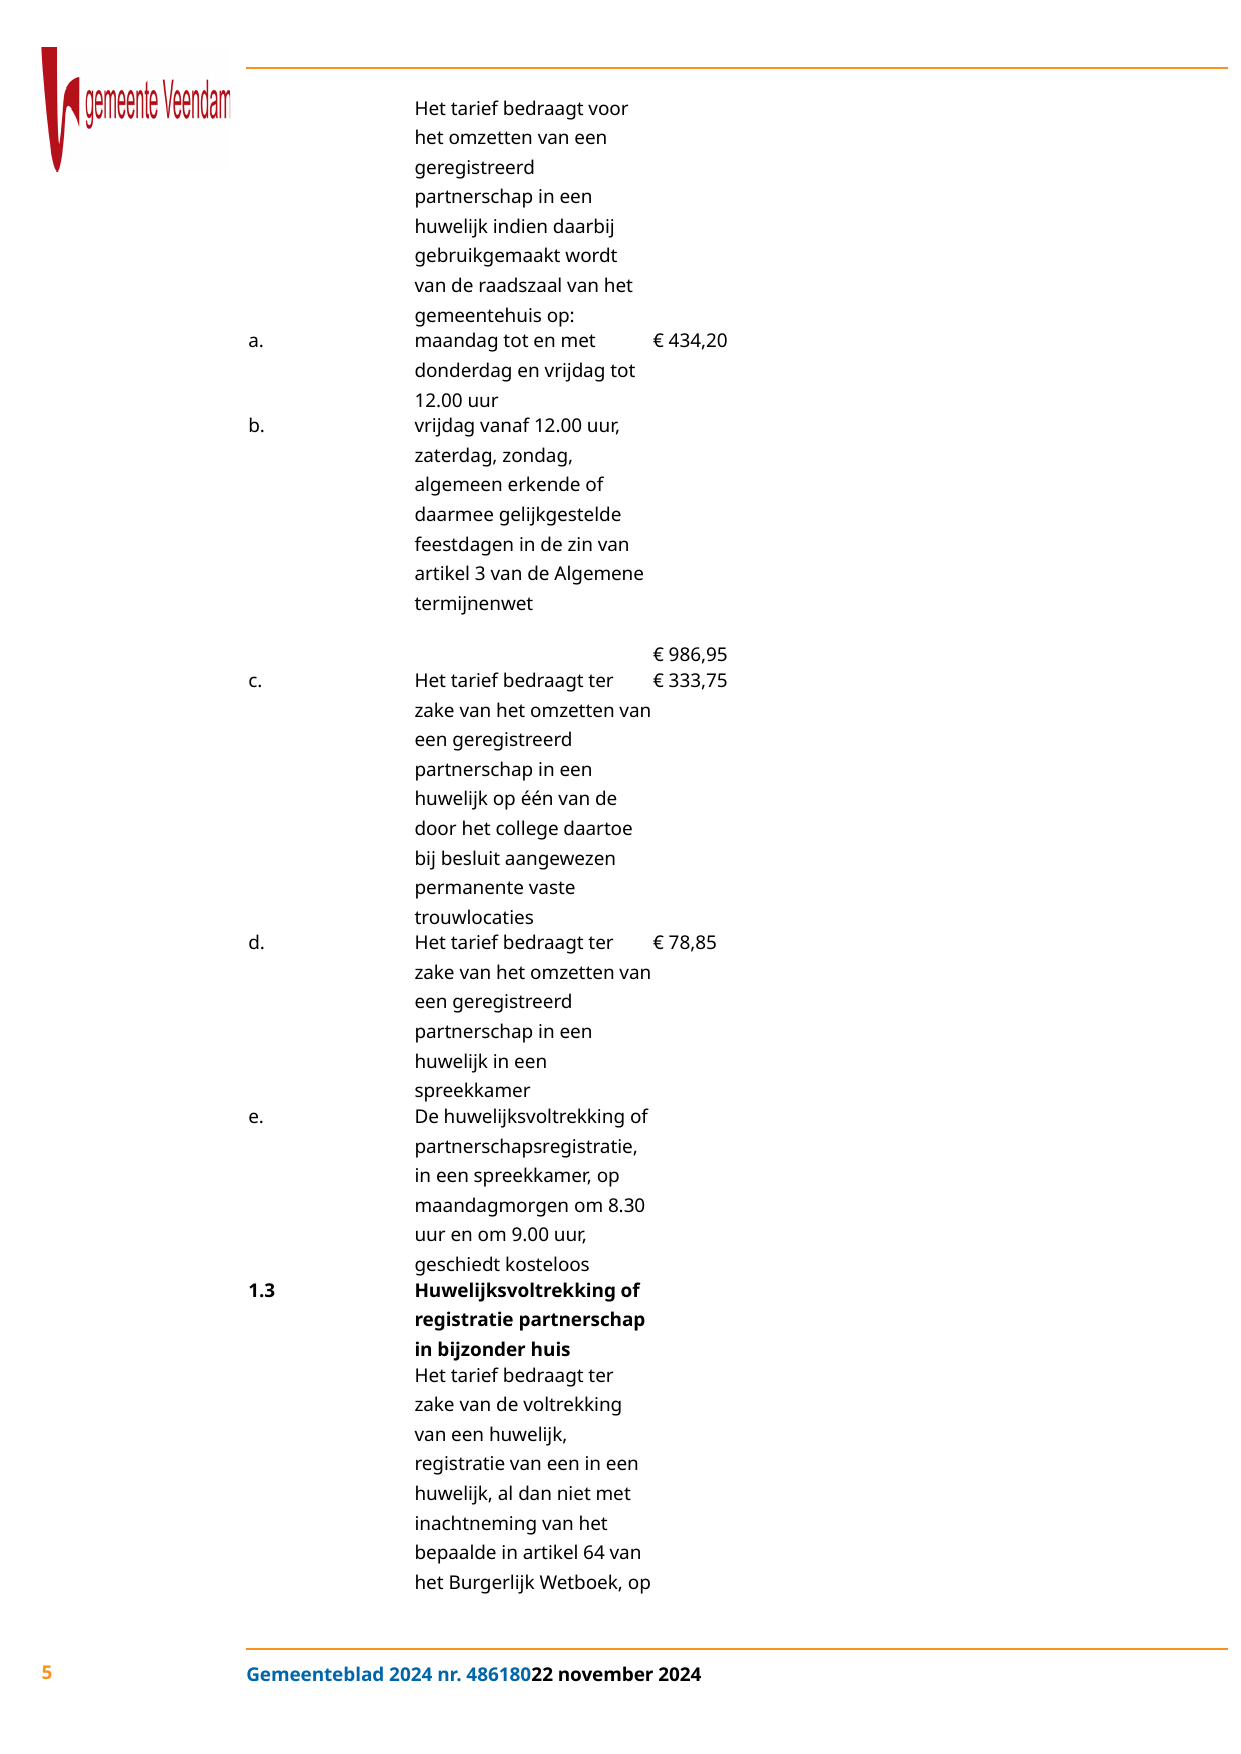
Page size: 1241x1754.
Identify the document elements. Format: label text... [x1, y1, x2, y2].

table_cell [248, 616, 414, 641]
table_cell d. [248, 930, 414, 1103]
table_cell [985, 1103, 1152, 1277]
table_cell [985, 95, 1152, 328]
table_cell [653, 1103, 819, 1277]
table_cell 1.3 [248, 1277, 414, 1362]
table_cell Het tarief bedraagt ter zake van het omzetten van een geregistreerd partnerschap in een huwelijk op één van de door het college daartoe bij besluit aangewezen permanente vaste trouwlocaties [414, 667, 653, 929]
table_cell [653, 1277, 819, 1362]
table_cell [819, 930, 985, 1103]
table_cell [985, 1362, 1152, 1594]
table_cell [985, 641, 1152, 667]
table_cell c. [248, 667, 414, 929]
table_cell [985, 616, 1152, 641]
table_cell maandag tot en met donderdag en vrijdag tot 12.00 uur [414, 328, 653, 412]
table_cell Het tarief bedraagt ter zake van de voltrekking van een huwelijk, registratie van een in een huwelijk, al dan niet met inachtneming van het bepaalde in artikel 64 van het Burgerlijk Wetboek, op [414, 1362, 653, 1594]
table_cell [653, 95, 819, 328]
table_cell [248, 1362, 414, 1594]
table_cell [985, 930, 1152, 1103]
table_cell Het tarief bedraagt voor het omzetten van een geregistreerd partnerschap in een huwelijk indien daarbij gebruikgemaakt wordt van de raadszaal van het gemeentehuis op: [414, 95, 653, 328]
picture [41, 47, 231, 172]
table_cell [653, 1362, 819, 1594]
table_cell [985, 1277, 1152, 1362]
table_cell a. [248, 328, 414, 412]
table_cell b. [248, 413, 414, 616]
table_cell [819, 641, 985, 667]
table_cell [985, 328, 1152, 412]
table_cell Huwelijksvoltrekking of registratie partnerschap in bijzonder huis [414, 1277, 653, 1362]
table_cell [653, 413, 819, 616]
table_cell De huwelijksvoltrekking of partnerschapsregistratie, in een spreekkamer, op maandagmorgen om 8.30 uur en om 9.00 uur, geschiedt kosteloos [414, 1103, 653, 1277]
table_cell [653, 616, 819, 641]
table_cell [248, 95, 414, 328]
table_cell € 434,20 [653, 328, 819, 412]
table_cell € 986,95 [653, 641, 819, 667]
table_cell Het tarief bedraagt ter zake van het omzetten van een geregistreerd partnerschap in een huwelijk in een spreekkamer [414, 930, 653, 1103]
table_cell [819, 1362, 985, 1594]
table_cell [819, 1103, 985, 1277]
table_cell € 333,75 [653, 667, 819, 929]
table_cell € 78,85 [653, 930, 819, 1103]
table_cell [819, 413, 985, 616]
table_cell [819, 328, 985, 412]
table_cell [819, 1277, 985, 1362]
table_cell [414, 641, 653, 667]
table_cell [819, 95, 985, 328]
table_cell e. [248, 1103, 414, 1277]
table_cell [819, 616, 985, 641]
table_cell [414, 616, 653, 641]
table_cell [985, 413, 1152, 616]
table_cell [248, 641, 414, 667]
table_cell [819, 667, 985, 929]
table_cell [985, 667, 1152, 929]
table_cell vrijdag vanaf 12.00 uur, zaterdag, zondag, algemeen erkende of daarmee gelijkgestelde feestdagen in de zin van artikel 3 van de Algemene termijnenwet [414, 413, 653, 616]
